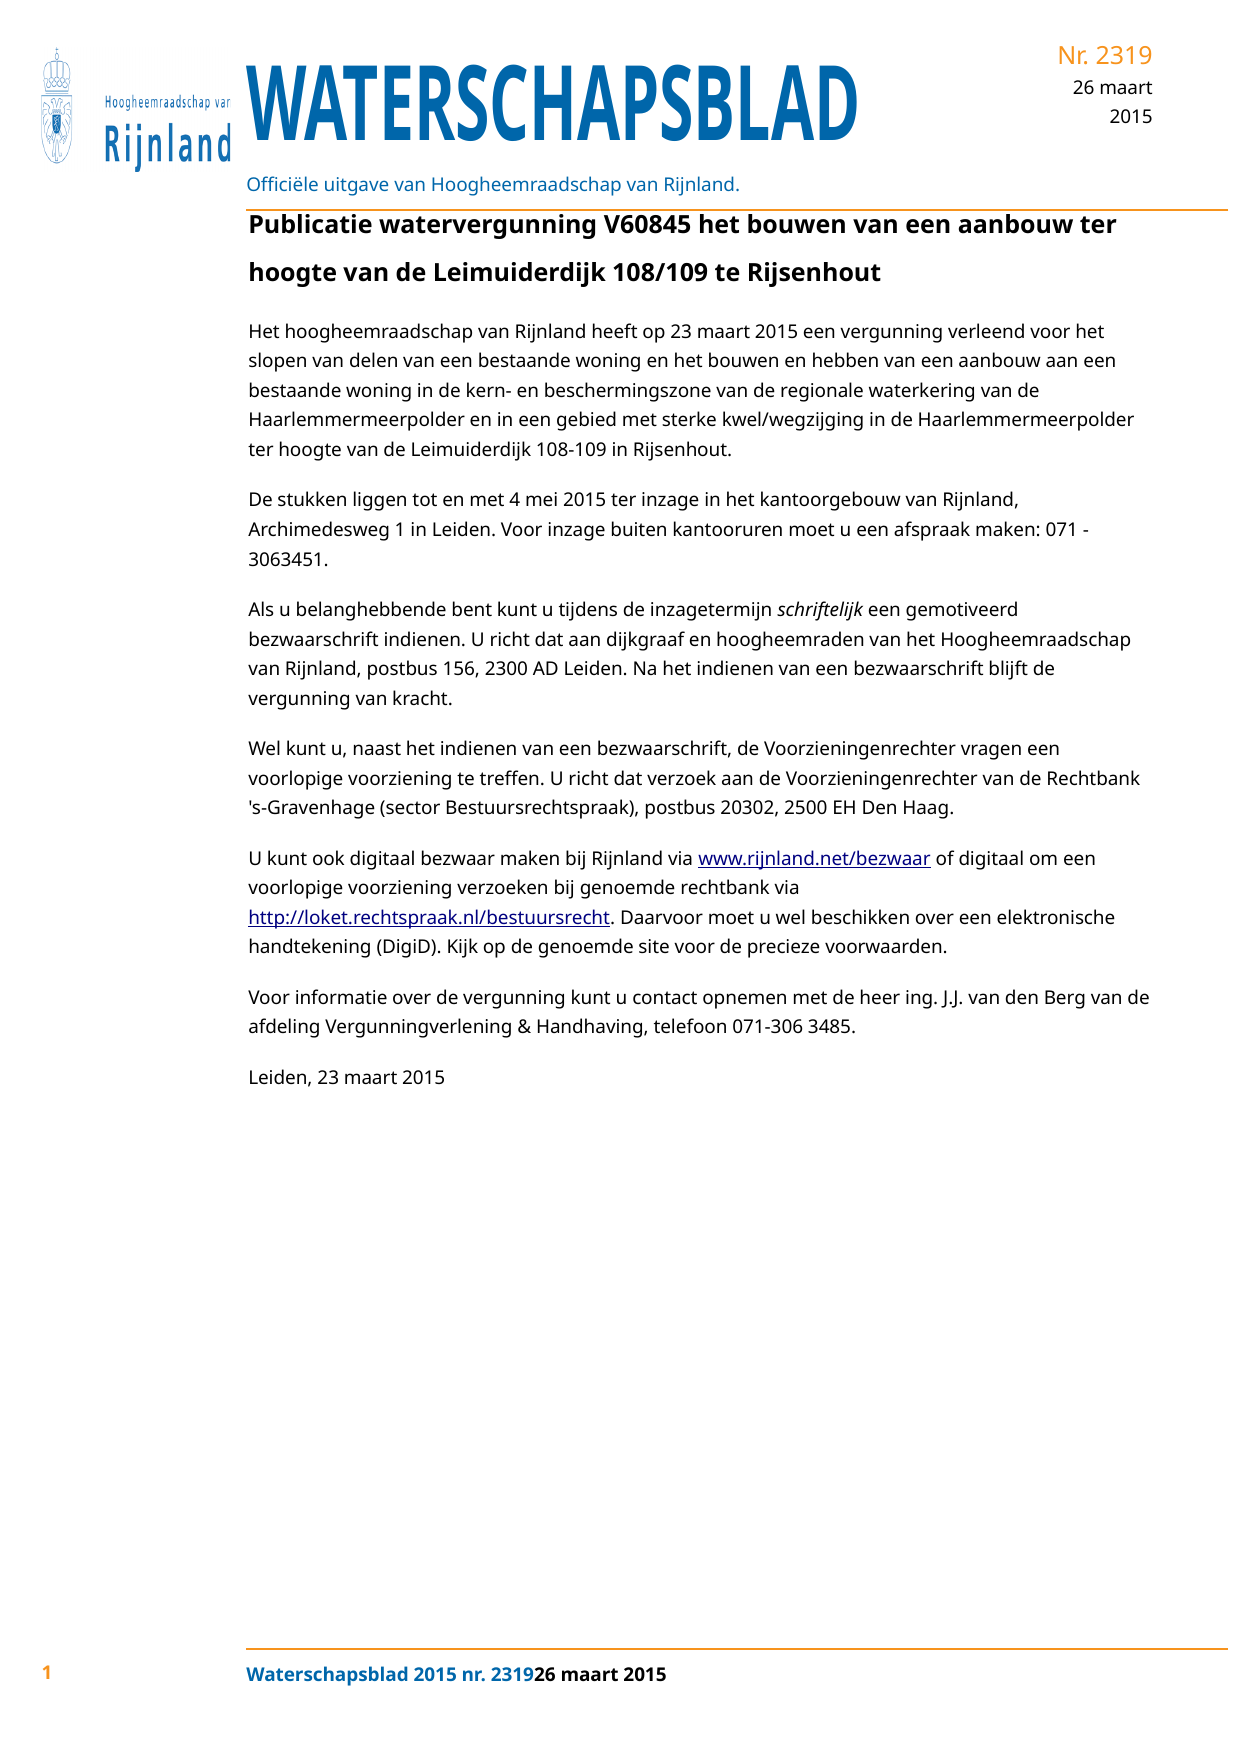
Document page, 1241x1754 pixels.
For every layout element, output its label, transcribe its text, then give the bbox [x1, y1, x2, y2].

text Wel kunt u, naast het indienen van een bezwaarschrift, de Voorzieningenrechter vragen een voorlopige voorziening te treffen. U richt dat verzoek aan de Voorzieningenrechter van de Rechtbank 's-Gravenhage (sector Bestuursrechtspraak), postbus 20302, 2500 EH Den Haag. [248, 735, 1152, 820]
text Voor informatie over de vergunning kunt u contact opnemen met de heer ing. J.J. van den Berg van de afdeling Vergunningverlening & Handhaving, telefoon 071-306 3485. [248, 984, 1152, 1039]
text Leiden, 23 maart 2015 [248, 1064, 1152, 1090]
text U kunt ook digitaal bezwaar maken bij Rijnland via www.rijnland.net/bezwaar of digitaal om een voorlopige voorziening verzoeken bij genoemde rechtbank via http://loket.rechtspraak.nl/bestuursrecht. Daarvoor moet u wel beschikken over een elektronische handtekening (DigiD). Kijk op de genoemde site voor de precieze voorwaarden. [248, 845, 1152, 959]
text Het hoogheemraadschap van Rijnland heeft op 23 maart 2015 een vergunning verleend voor het slopen van delen van een bestaande woning en het bouwen en hebben van een aanbouw aan een bestaande woning in de kern- en beschermingszone van de regionale waterkering van de Haarlemmermeerpolder en in een gebied met sterke kwel/wegzijging in de Haarlemmermeerpolder ter hoogte van de Leimuiderdijk 108-109 in Rijsenhout. [248, 318, 1152, 462]
text Publicatie watervergunning V60845 het bouwen van een aanbouw ter hoogte van de Leimuiderdijk 108/109 te Rijsenhout [248, 211, 1152, 288]
text Als u belanghebbende bent kunt u tijdens de inzagetermijn schriftelijk een gemotiveerd bezwaarschrift indienen. U richt dat aan dijkgraaf en hoogheemraden van het Hoogheemraadschap van Rijnland, postbus 156, 2300 AD Leiden. Na het indienen van een bezwaarschrift blijft de vergunning van kracht. [248, 596, 1152, 711]
picture [41, 47, 231, 172]
text De stukken liggen tot en met 4 mei 2015 ter inzage in het kantoorgebouw van Rijnland, Archimedesweg 1 in Leiden. Voor inzage buiten kantooruren moet u een afspraak maken: 071 - 3063451. [248, 487, 1152, 572]
